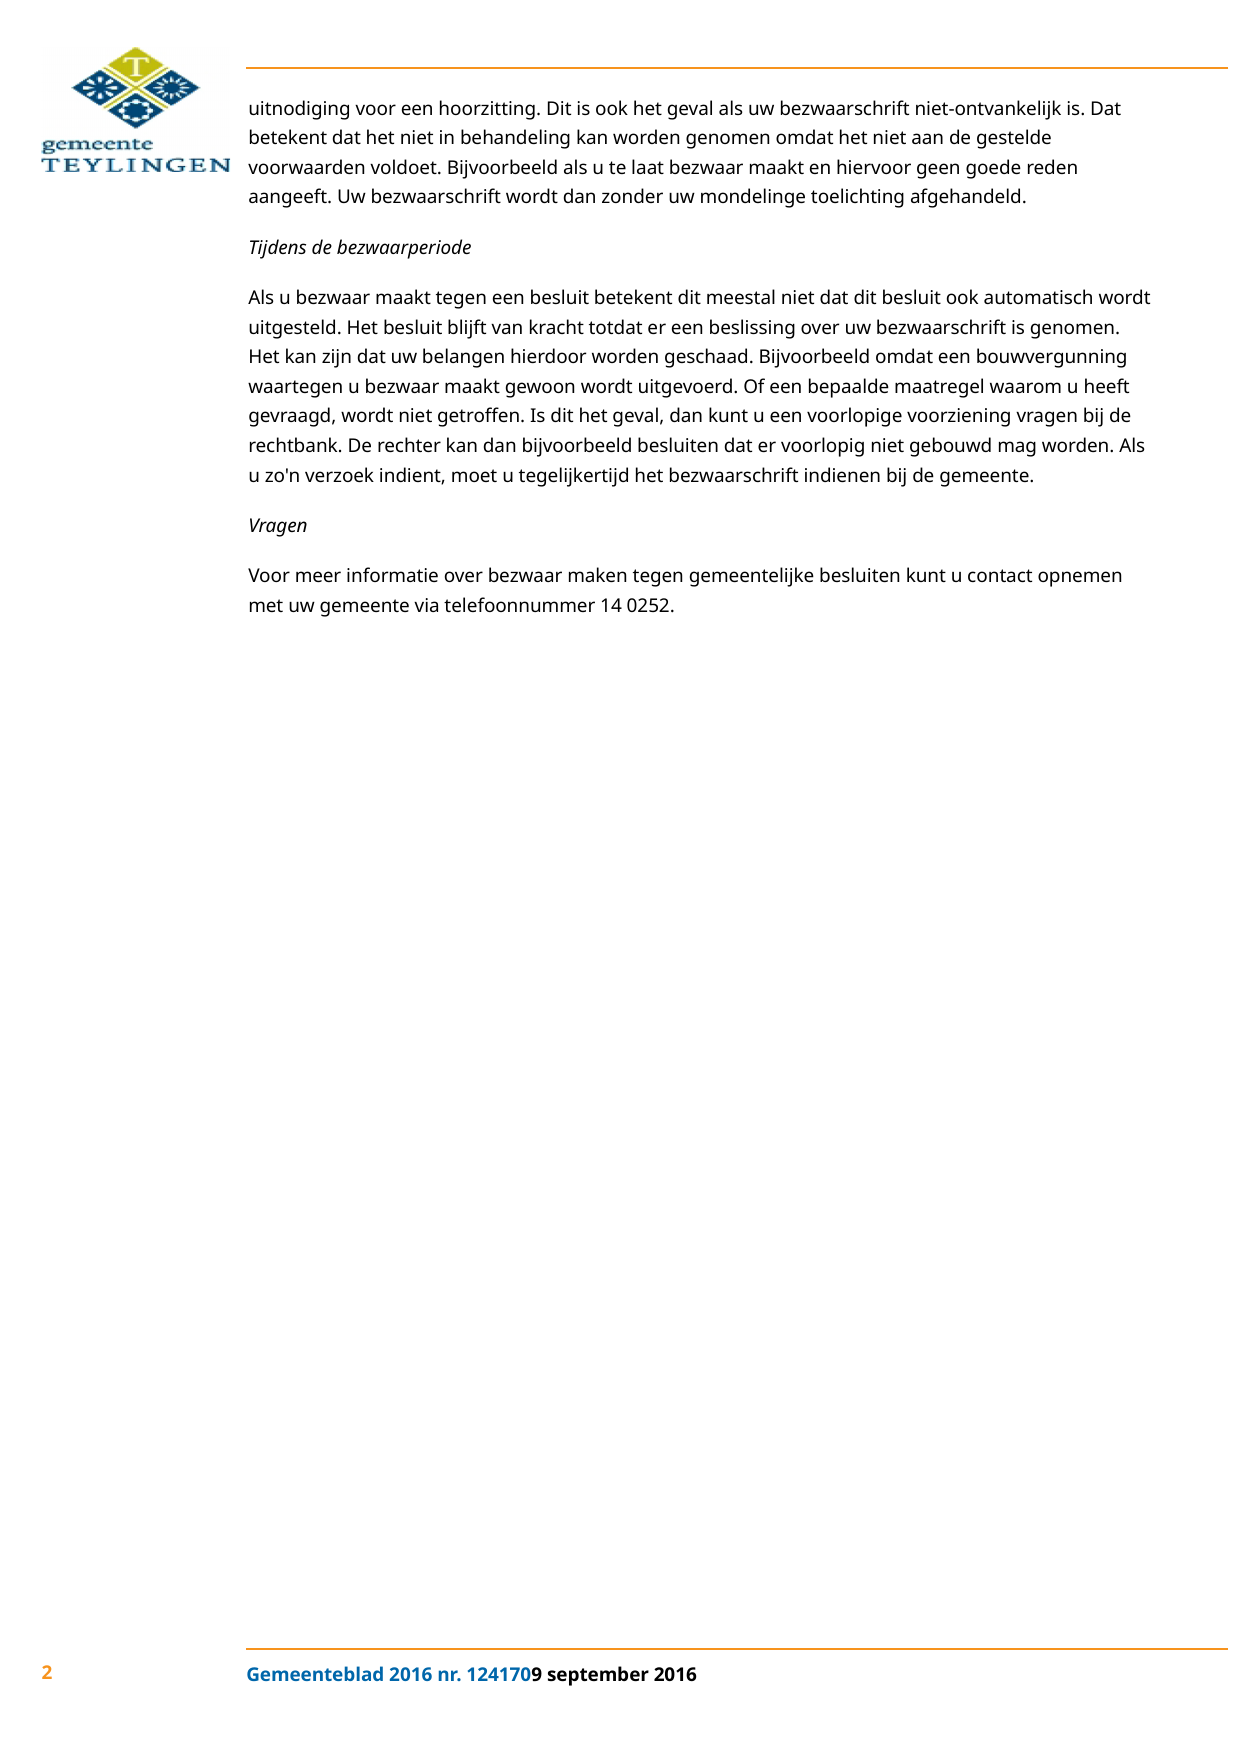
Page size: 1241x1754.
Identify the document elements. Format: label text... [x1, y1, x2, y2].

text uitnodiging voor een hoorzitting. Dit is ook het geval als uw bezwaarschrift niet-ontvankelijk is. Dat betekent dat het niet in behandeling kan worden genomen omdat het niet aan de gestelde voorwaarden voldoet. Bijvoorbeeld als u te laat bezwaar maakt en hiervoor geen goede reden aangeeft. Uw bezwaarschrift wordt dan zonder uw mondelinge toelichting afgehandeld. [248, 95, 1152, 209]
text Als u bezwaar maakt tegen een besluit betekent dit meestal niet dat dit besluit ook automatisch wordt uitgesteld. Het besluit blijft van kracht totdat er een beslissing over uw bezwaarschrift is genomen. Het kan zijn dat uw belangen hierdoor worden geschaad. Bijvoorbeeld omdat een bouwvergunning waartegen u bezwaar maakt gewoon wordt uitgevoerd. Of een bepaalde maatregel waarom u heeft gevraagd, wordt niet getroffen. Is dit het geval, dan kunt u een voorlopige voorziening vragen bij de rechtbank. De rechter kan dan bijvoorbeeld besluiten dat er voorlopig niet gebouwd mag worden. Als u zo'n verzoek indient, moet u tegelijkertijd het bezwaarschrift indienen bij de gemeente. [248, 284, 1152, 488]
text Tijdens de bezwaarperiode [248, 234, 1152, 260]
text Voor meer informatie over bezwaar maken tegen gemeentelijke besluiten kunt u contact opnemen met uw gemeente via telefoonnummer 14 0252. [248, 563, 1152, 618]
picture [41, 47, 231, 172]
text Vragen [248, 512, 1152, 538]
